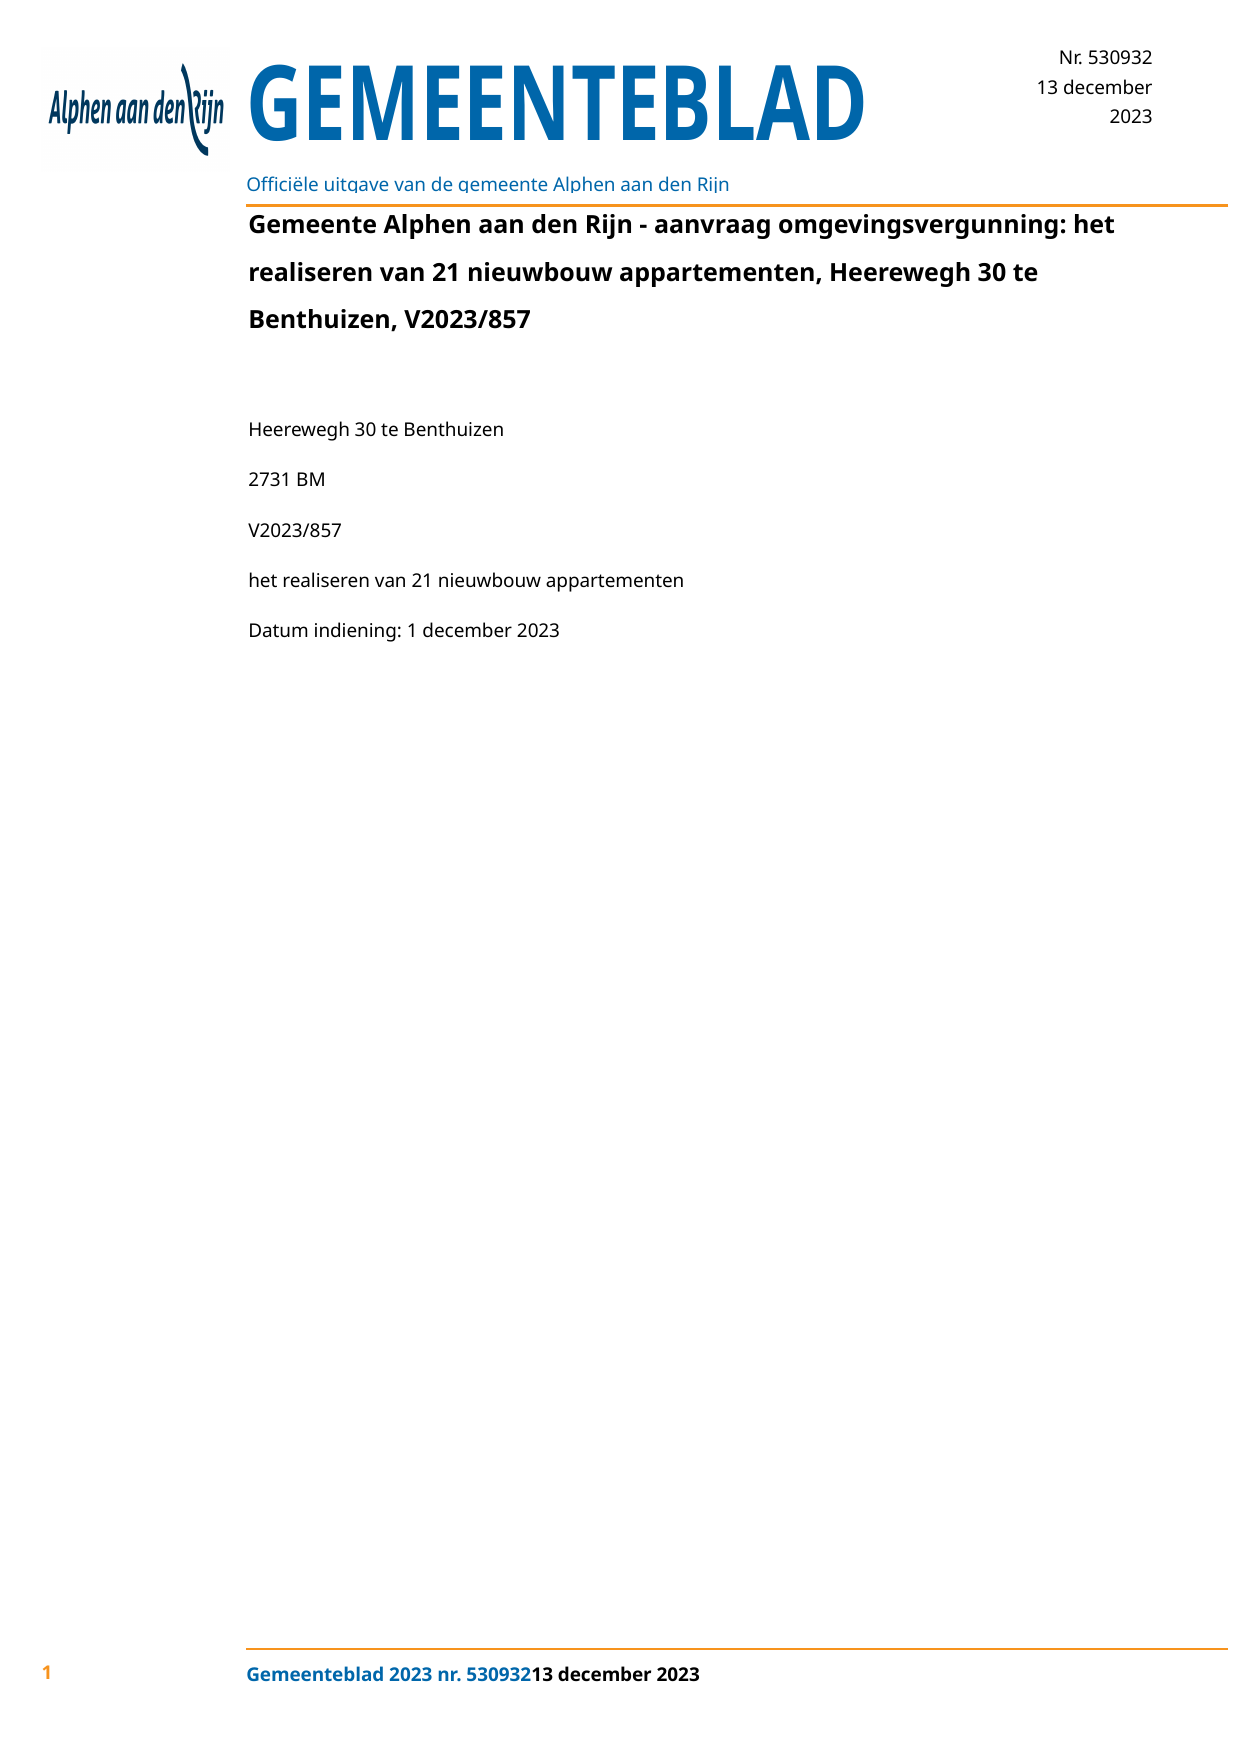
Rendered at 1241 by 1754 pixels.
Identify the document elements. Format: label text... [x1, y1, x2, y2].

text Gemeente Alphen aan den Rijn - aanvraag omgevingsvergunning: het realiseren van 21 nieuwbouw appartementen, Heerewegh 30 te Benthuizen, V2023/857 [248, 207, 1152, 336]
text 2731 BM [248, 466, 1152, 492]
picture [41, 47, 231, 172]
text V2023/857 [248, 517, 1152, 542]
text het realiseren van 21 nieuwbouw appartementen [248, 567, 1152, 593]
text Heerewegh 30 te Benthuizen [248, 416, 1152, 442]
text Datum indiening: 1 december 2023 [248, 618, 1152, 643]
